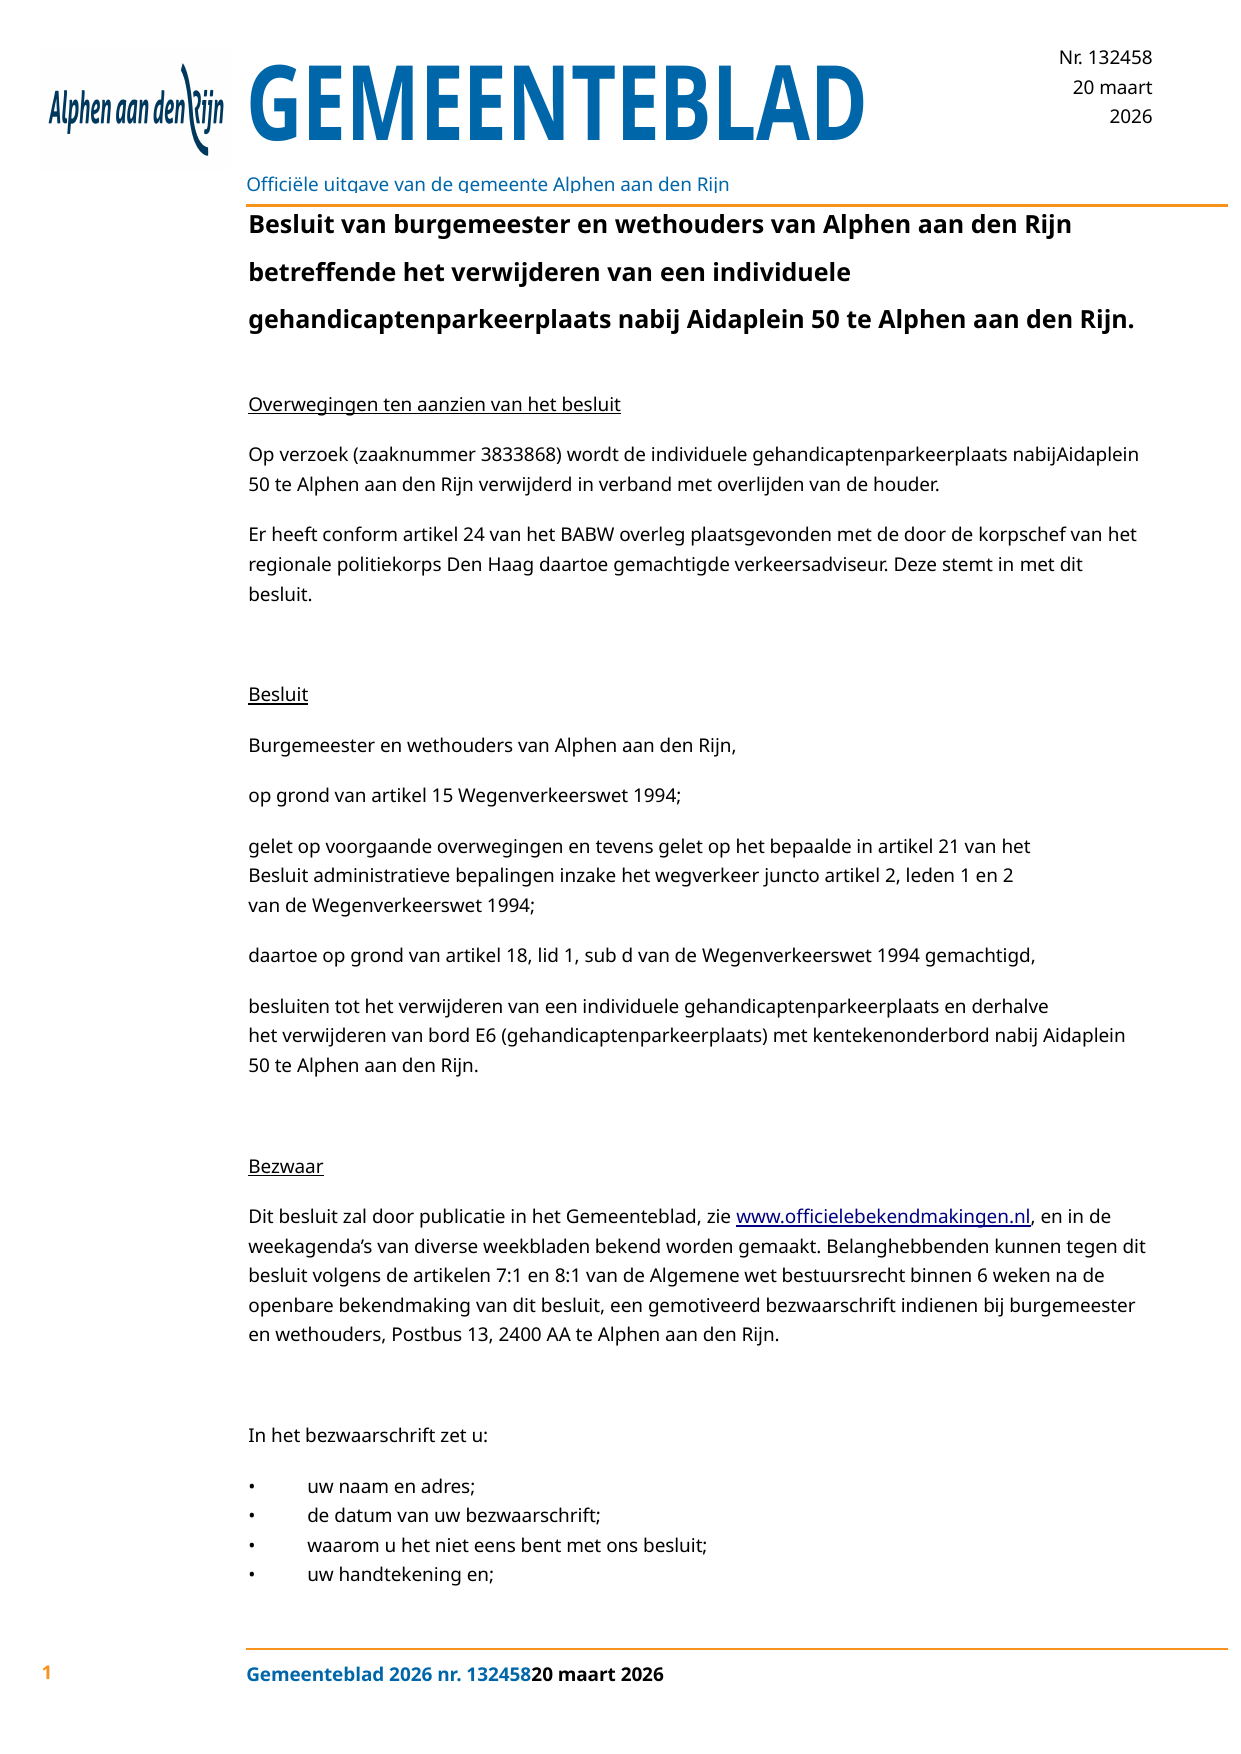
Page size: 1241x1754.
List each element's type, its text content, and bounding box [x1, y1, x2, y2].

text besluiten tot het verwijderen van een individuele gehandicaptenparkeerplaats en derhalve het verwijderen van bord E6 (gehandicaptenparkeerplaats) met kentekenonderbord nabij Aidaplein 50 te Alphen aan den Rijn. [248, 993, 1152, 1078]
text Overwegingen ten aanzien van het besluit [248, 391, 1152, 417]
text Op verzoek (zaaknummer 3833868) wordt de individuele gehandicaptenparkeerplaats nabijAidaplein 50 te Alphen aan den Rijn verwijderd in verband met overlijden van de houder. [248, 442, 1152, 497]
list waarom u het niet eens bent met ons besluit; [248, 1532, 1152, 1558]
picture [41, 47, 231, 172]
text Besluit [248, 682, 1152, 707]
text op grond van artikel 15 Wegenverkeerswet 1994; [248, 782, 1152, 808]
list uw handtekening en; [248, 1562, 1152, 1587]
text In het bezwaarschrift zet u: [248, 1422, 1152, 1448]
text daartoe op grond van artikel 18, lid 1, sub d van de Wegenverkeerswet 1994 gemachtigd, [248, 942, 1152, 968]
text Er heeft conform artikel 24 van het BABW overleg plaatsgevonden met de door de korpschef van het regionale politiekorps Den Haag daartoe gemachtigde verkeersadviseur. Deze stemt in met dit besluit. [248, 522, 1152, 607]
text Besluit van burgemeester en wethouders van Alphen aan den Rijn betreffende het verwijderen van een individuele gehandicaptenparkeerplaats nabij Aidaplein 50 te Alphen aan den Rijn. [248, 207, 1152, 336]
list de datum van uw bezwaarschrift; [248, 1502, 1152, 1528]
text Bezwaar [248, 1153, 1152, 1179]
text Burgemeester en wethouders van Alphen aan den Rijn, [248, 732, 1152, 758]
text gelet op voorgaande overwegingen en tevens gelet op het bepaalde in artikel 21 van het Besluit administratieve bepalingen inzake het wegverkeer juncto artikel 2, leden 1 en 2 van de Wegenverkeerswet 1994; [248, 833, 1152, 918]
text Dit besluit zal door publicatie in het Gemeenteblad, zie www.officielebekendmakingen.nl, en in de weekagenda’s van diverse weekbladen bekend worden gemaakt. Belanghebbenden kunnen tegen dit besluit volgens de artikelen 7:1 en 8:1 van de Algemene wet bestuursrecht binnen 6 weken na de openbare bekendmaking van dit besluit, een gemotiveerd bezwaarschrift indienen bij burgemeester en wethouders, Postbus 13, 2400 AA te Alphen aan den Rijn. [248, 1203, 1152, 1347]
list uw naam en adres; [248, 1473, 1152, 1499]
